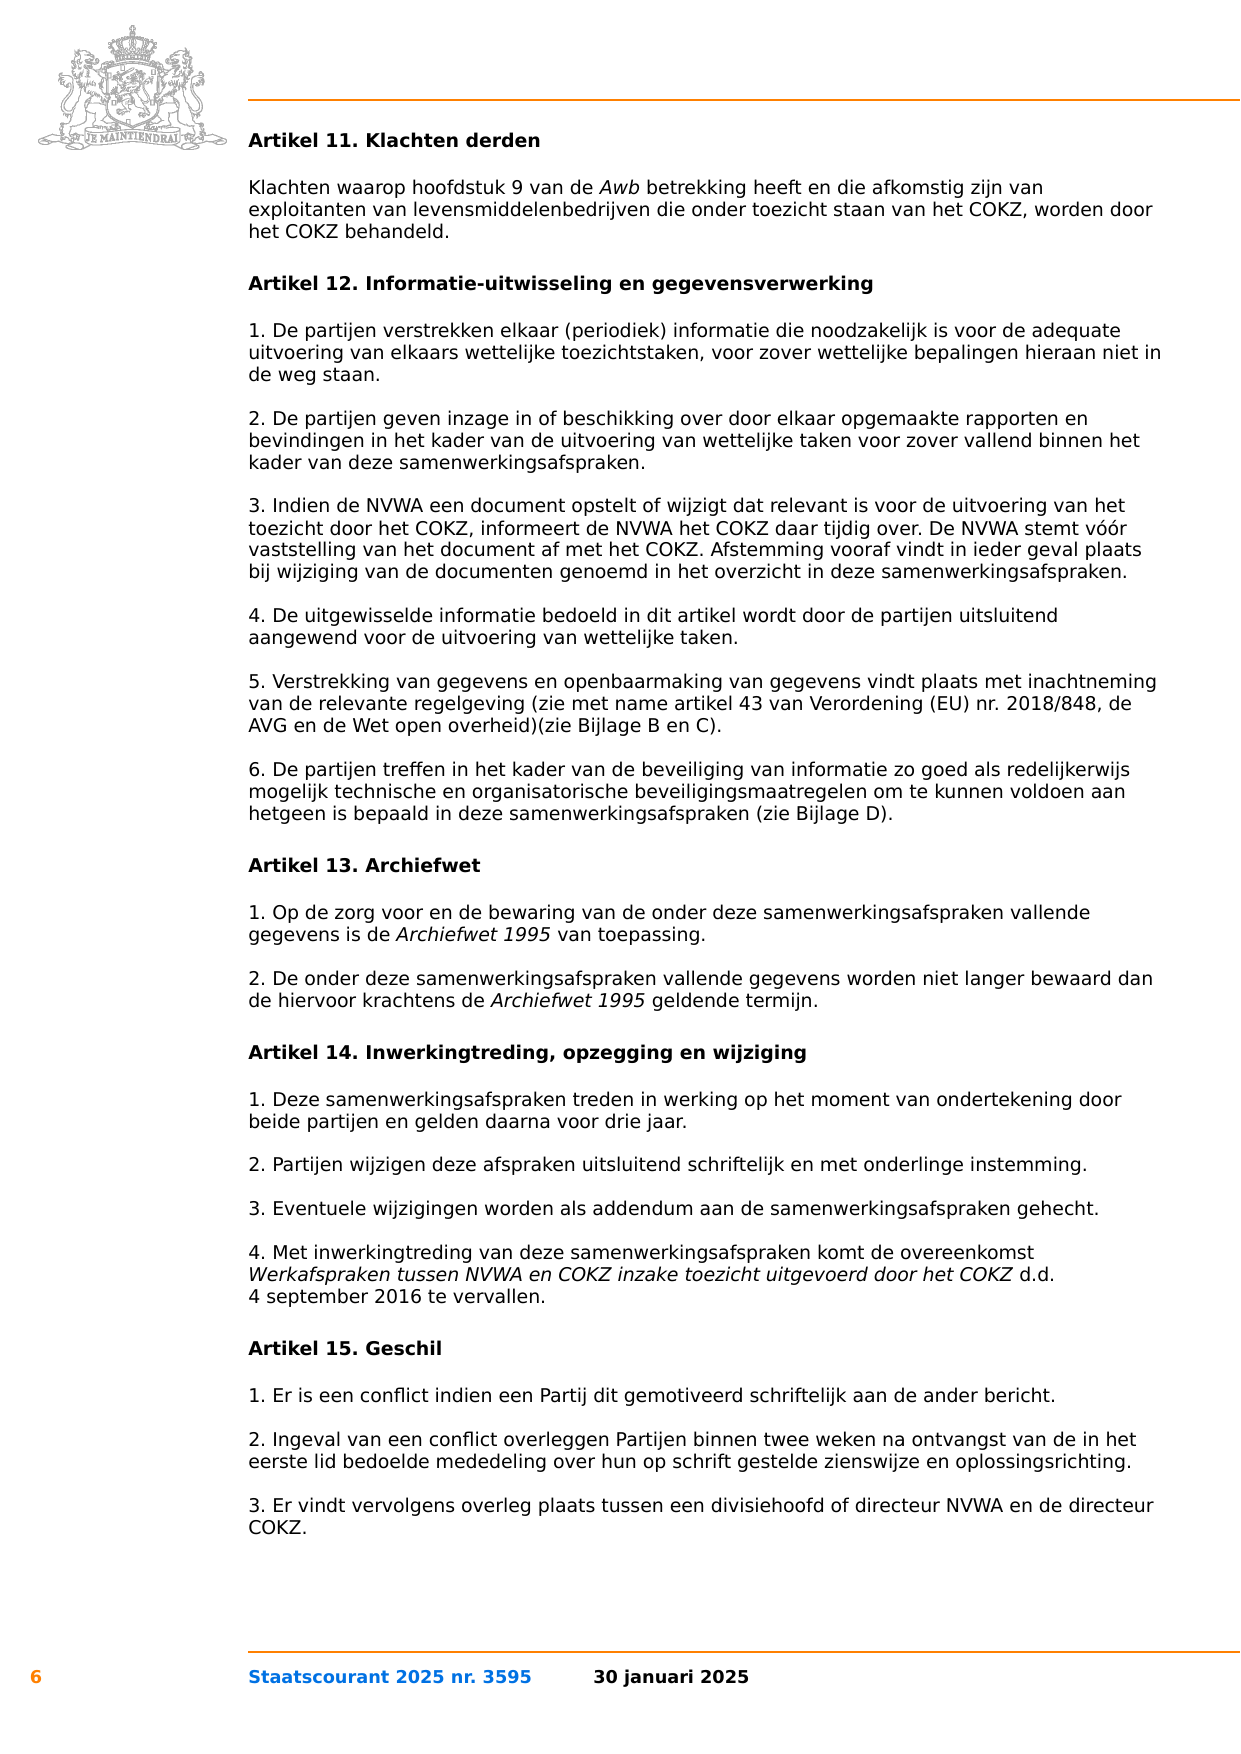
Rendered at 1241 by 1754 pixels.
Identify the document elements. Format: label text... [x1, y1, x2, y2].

text 3. Indien de NVWA een document opstelt of wijzigt dat relevant is voor de uitvoering van het toezicht door het COKZ, informeert de NVWA het COKZ daar tijdig over. De NVWA stemt vóór vaststelling van het document af met het COKZ. Afstemming vooraf vindt in ieder geval plaats bij wijziging van de documenten genoemd in het overzicht in deze samenwerkingsafspraken. [248, 495, 1163, 583]
text 4. De uitgewisselde informatie bedoeld in dit artikel wordt door de partijen uitsluitend aangewend voor de uitvoering van wettelijke taken. [248, 605, 1163, 649]
text 2. Partijen wijzigen deze afspraken uitsluitend schriftelijk en met onderlinge instemming. [248, 1154, 1163, 1176]
subtitle Artikel 14. Inwerkingtreding, opzegging en wijziging [248, 1042, 1163, 1063]
text 3. Er vindt vervolgens overleg plaats tussen een divisiehoofd of directeur NVWA en de directeur COKZ. [248, 1495, 1163, 1539]
subtitle Artikel 13. Archiefwet [248, 855, 1163, 877]
text 2. De partijen geven inzage in of beschikking over door elkaar opgemaakte rapporten en bevindingen in het kader van de uitvoering van wettelijke taken voor zover vallend binnen het kader van deze samenwerkingsafspraken. [248, 408, 1163, 473]
picture [38, 25, 227, 150]
text 1. Er is een conflict indien een Partij dit gemotiveerd schriftelijk aan de ander bericht. [248, 1385, 1163, 1407]
text 1. De partijen verstrekken elkaar (periodiek) informatie die noodzakelijk is voor de adequate uitvoering van elkaars wettelijke toezichtstaken, voor zover wettelijke bepalingen hieraan niet in de weg staan. [248, 320, 1163, 386]
text 6. De partijen treffen in het kader van de beveiliging van informatie zo goed als redelijkerwijs mogelijk technische en organisatorische beveiligingsmaatregelen om te kunnen voldoen aan hetgeen is bepaald in deze samenwerkingsafspraken (zie Bijlage D). [248, 759, 1163, 825]
text 1. Deze samenwerkingsafspraken treden in werking op het moment van ondertekening door beide partijen en gelden daarna voor drie jaar. [248, 1088, 1163, 1132]
subtitle Artikel 15. Geschil [248, 1338, 1163, 1360]
text 2. Ingeval van een conflict overleggen Partijen binnen twee weken na ontvangst van de in het eerste lid bedoelde mededeling over hun op schrift gestelde zienswijze en oplossingsrichting. [248, 1429, 1163, 1473]
text 2. De onder deze samenwerkingsafspraken vallende gegevens worden niet langer bewaard dan de hiervoor krachtens de Archiefwet 1995 geldende termijn. [248, 968, 1163, 1012]
text Klachten waarop hoofdstuk 9 van de Awb betrekking heeft en die afkomstig zijn van exploitanten van levensmiddelenbedrijven die onder toezicht staan van het COKZ, worden door het COKZ behandeld. [248, 177, 1163, 243]
text 5. Verstrekking van gegevens en openbaarmaking van gegevens vindt plaats met inachtneming van de relevante regelgeving (zie met name artikel 43 van Verordening (EU) nr. 2018/848, de AVG en de Wet open overheid)(zie Bijlage B en C). [248, 671, 1163, 737]
subtitle Artikel 11. Klachten derden [248, 130, 1163, 152]
text 1. Op de zorg voor en de bewaring van de onder deze samenwerkingsafspraken vallende gegevens is de Archiefwet 1995 van toepassing. [248, 902, 1163, 946]
subtitle Artikel 12. Informatie-uitwisseling en gegevensverwerking [248, 273, 1163, 295]
text 4. Met inwerkingtreding van deze samenwerkingsafspraken komt de overeenkomst Werkafspraken tussen NVWA en COKZ inzake toezicht uitgevoerd door het COKZ d.d. 4 september 2016 te vervallen. [248, 1242, 1163, 1308]
text 3. Eventuele wijzigingen worden als addendum aan de samenwerkingsafspraken gehecht. [248, 1198, 1163, 1220]
